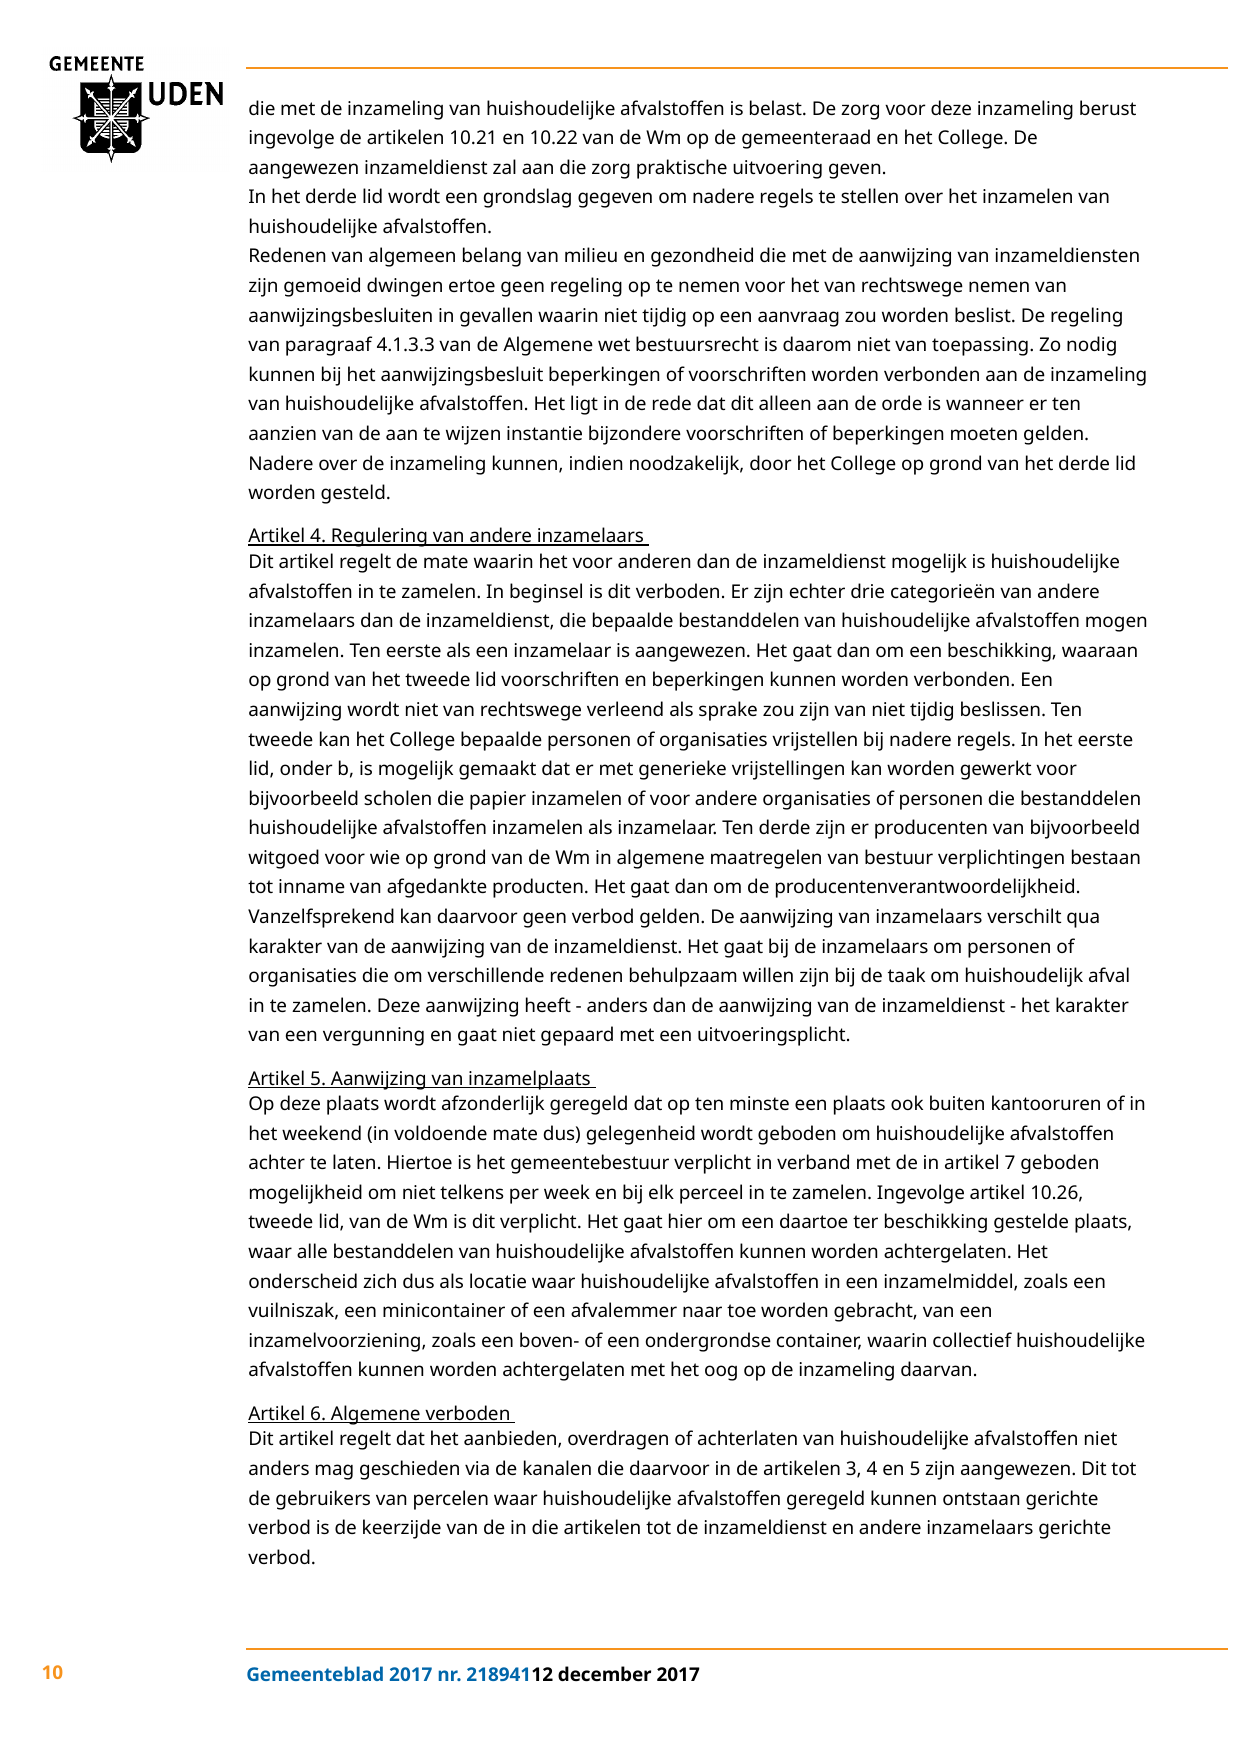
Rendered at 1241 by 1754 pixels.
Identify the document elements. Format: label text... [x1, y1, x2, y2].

text Artikel 4. Regulering van andere inzamelaars [248, 522, 1152, 548]
text Dit artikel regelt de mate waarin het voor anderen dan de inzameldienst mogelijk is huishoudelijke afvalstoffen in te zamelen. In beginsel is dit verboden. Er zijn echter drie categorieën van andere inzamelaars dan de inzameldienst, die bepaalde bestanddelen van huishoudelijke afvalstoffen mogen inzamelen. Ten eerste als een inzamelaar is aangewezen. Het gaat dan om een beschikking, waaraan op grond van het tweede lid voorschriften en beperkingen kunnen worden verbonden. Een aanwijzing wordt niet van rechtswege verleend als sprake zou zijn van niet tijdig beslissen. Ten tweede kan het College bepaalde personen of organisaties vrijstellen bij nadere regels. In het eerste lid, onder b, is mogelijk gemaakt dat er met generieke vrijstellingen kan worden gewerkt voor bijvoorbeeld scholen die papier inzamelen of voor andere organisaties of personen die bestanddelen huishoudelijke afvalstoffen inzamelen als inzamelaar. Ten derde zijn er producenten van bijvoorbeeld witgoed voor wie op grond van de Wm in algemene maatregelen van bestuur verplichtingen bestaan tot inname van afgedankte producten. Het gaat dan om de producentenverantwoordelijkheid. Vanzelfsprekend kan daarvoor geen verbod gelden. De aanwijzing van inzamelaars verschilt qua karakter van de aanwijzing van de inzameldienst. Het gaat bij de inzamelaars om personen of organisaties die om verschillende redenen behulpzaam willen zijn bij de taak om huishoudelijk afval in te zamelen. Deze aanwijzing heeft - anders dan de aanwijzing van de inzameldienst - het karakter van een vergunning en gaat niet gepaard met een uitvoeringsplicht. [248, 548, 1152, 1047]
text Op deze plaats wordt afzonderlijk geregeld dat op ten minste een plaats ook buiten kantooruren of in het weekend (in voldoende mate dus) gelegenheid wordt geboden om huishoudelijke afvalstoffen achter te laten. Hiertoe is het gemeentebestuur verplicht in verband met de in artikel 7 geboden mogelijkheid om niet telkens per week en bij elk perceel in te zamelen. Ingevolge artikel 10.26, tweede lid, van de Wm is dit verplicht. Het gaat hier om een daartoe ter beschikking gestelde plaats, waar alle bestanddelen van huishoudelijke afvalstoffen kunnen worden achtergelaten. Het onderscheid zich dus als locatie waar huishoudelijke afvalstoffen in een inzamelmiddel, zoals een vuilniszak, een minicontainer of een afvalemmer naar toe worden gebracht, van een inzamelvoorziening, zoals een boven- of een ondergrondse container, waarin collectief huishoudelijke afvalstoffen kunnen worden achtergelaten met het oog op de inzameling daarvan. [248, 1090, 1152, 1382]
text Redenen van algemeen belang van milieu en gezondheid die met de aanwijzing van inzameldiensten zijn gemoeid dwingen ertoe geen regeling op te nemen voor het van rechtswege nemen van aanwijzingsbesluiten in gevallen waarin niet tijdig op een aanvraag zou worden beslist. De regeling van paragraaf 4.1.3.3 van de Algemene wet bestuursrecht is daarom niet van toepassing. Zo nodig kunnen bij het aanwijzingsbesluit beperkingen of voorschriften worden verbonden aan de inzameling van huishoudelijke afvalstoffen. Het ligt in de rede dat dit alleen aan de orde is wanneer er ten aanzien van de aan te wijzen instantie bijzondere voorschriften of beperkingen moeten gelden. Nadere over de inzameling kunnen, indien noodzakelijk, door het College op grond van het derde lid worden gesteld. [248, 243, 1152, 505]
picture [41, 47, 231, 172]
text In het derde lid wordt een grondslag gegeven om nadere regels te stellen over het inzamelen van huishoudelijke afvalstoffen. [248, 183, 1152, 239]
text Dit artikel regelt dat het aanbieden, overdragen of achterlaten van huishoudelijke afvalstoffen niet anders mag geschieden via de kanalen die daarvoor in de artikelen 3, 4 en 5 zijn aangewezen. Dit tot de gebruikers van percelen waar huishoudelijke afvalstoffen geregeld kunnen ontstaan gerichte verbod is de keerzijde van de in die artikelen tot de inzameldienst en andere inzamelaars gerichte verbod. [248, 1426, 1152, 1569]
text Artikel 6. Algemene verboden [248, 1400, 1152, 1426]
text die met de inzameling van huishoudelijke afvalstoffen is belast. De zorg voor deze inzameling berust ingevolge de artikelen 10.21 en 10.22 van de Wm op de gemeenteraad en het College. De aangewezen inzameldienst zal aan die zorg praktische uitvoering geven. [248, 95, 1152, 180]
text Artikel 5. Aanwijzing van inzamelplaats [248, 1065, 1152, 1090]
